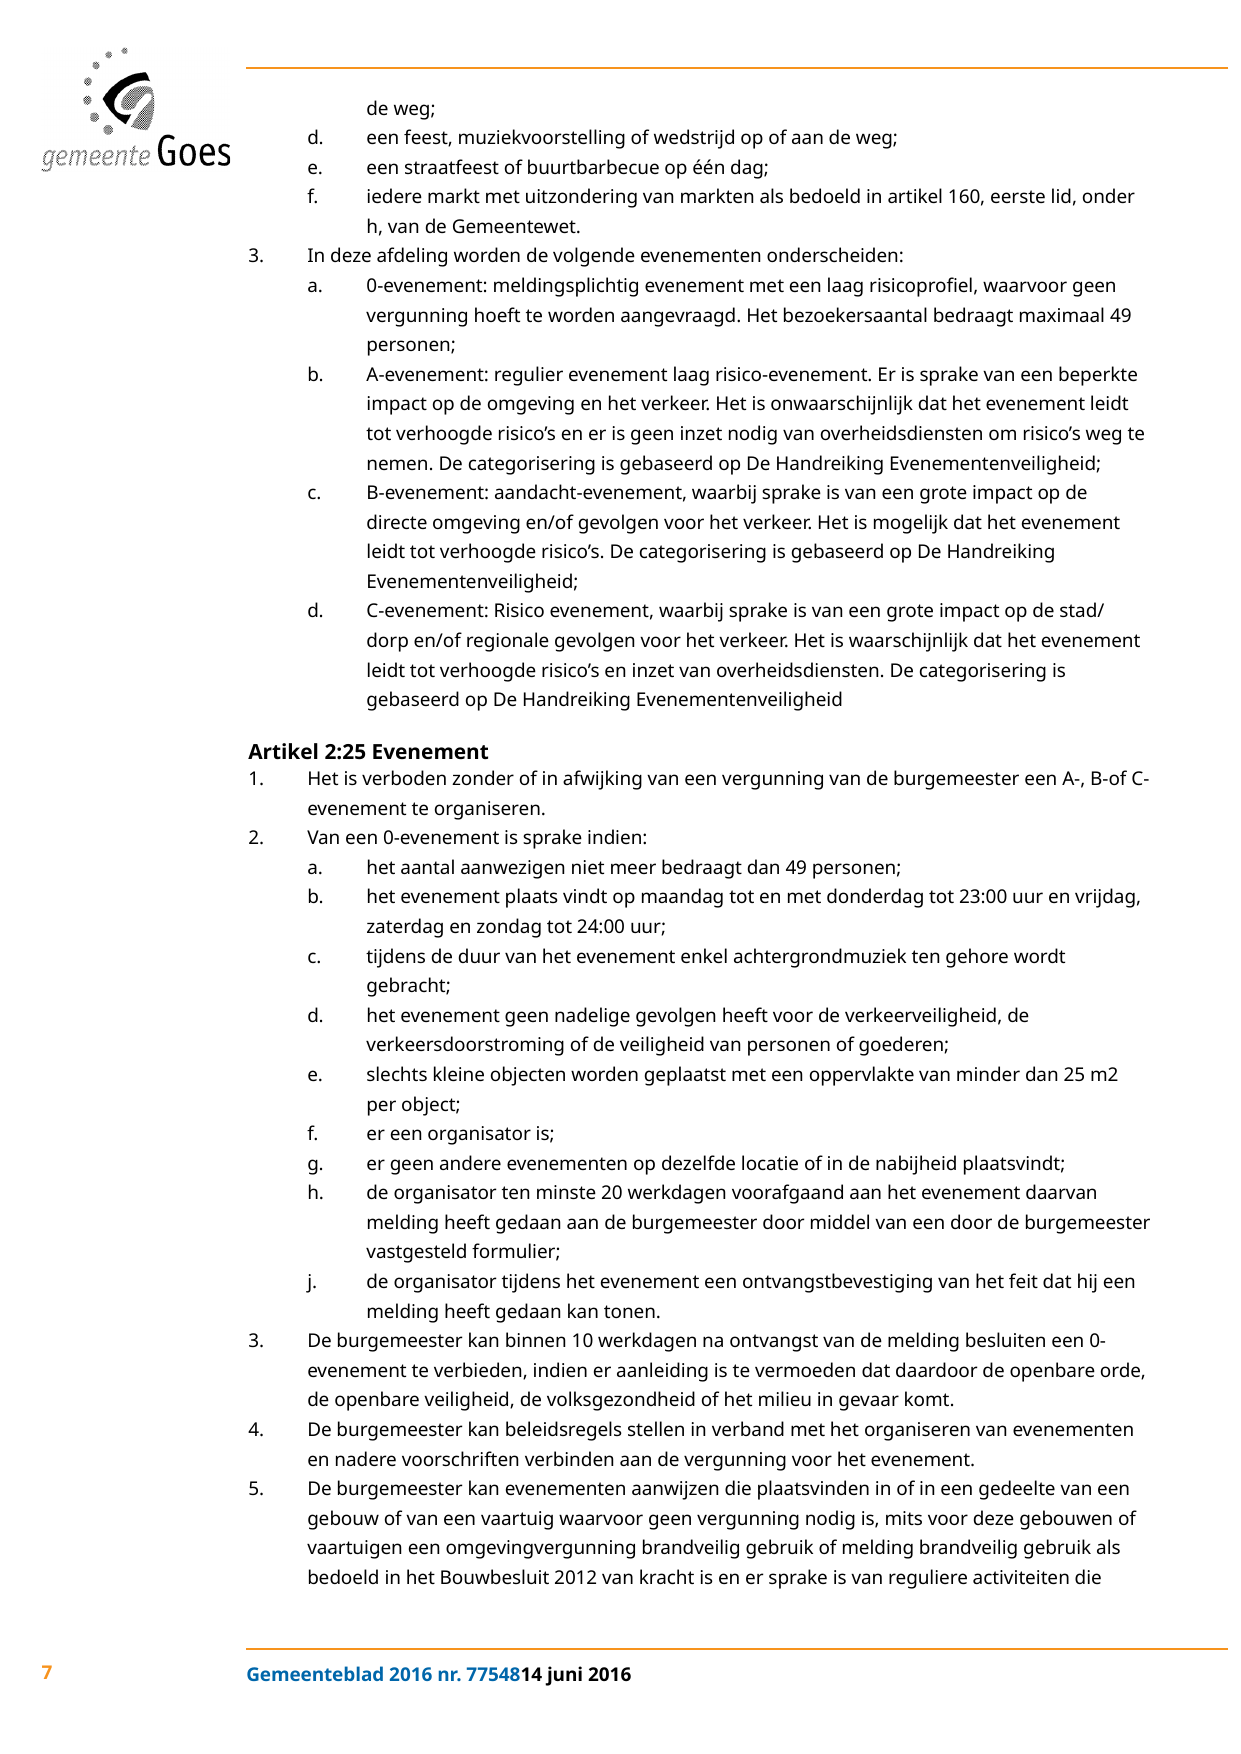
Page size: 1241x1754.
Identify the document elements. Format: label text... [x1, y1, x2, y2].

list Van een 0-evenement is sprake indien: [248, 824, 1152, 850]
list In deze afdeling worden de volgende evenementen onderscheiden: [248, 243, 1152, 268]
list 0-evenement: meldingsplichtig evenement met een laag risicoprofiel, waarvoor geen vergunning hoeft te worden aangevraagd. Het bezoekersaantal bedraagt maximaal 49 personen; [307, 272, 1152, 357]
list C-evenement: Risico evenement, waarbij sprake is van een grote impact op de stad/ dorp en/of regionale gevolgen voor het verkeer. Het is waarschijnlijk dat het evenement leidt tot verhoogde risico’s en inzet van overheidsdiensten. De categorisering is gebaseerd op De Handreiking Evenementenveiligheid [307, 598, 1152, 712]
list De burgemeester kan beleidsregels stellen in verband met het organiseren van evenementen en nadere voorschriften verbinden aan de vergunning voor het evenement. [248, 1416, 1152, 1471]
list B-evenement: aandacht-evenement, waarbij sprake is van een grote impact op de directe omgeving en/of gevolgen voor het verkeer. Het is mogelijk dat het evenement leidt tot verhoogde risico’s. De categorisering is gebaseerd op De Handreiking Evenementenveiligheid; [307, 479, 1152, 594]
list er geen andere evenementen op dezelfde locatie of in de nabijheid plaatsvindt; [307, 1150, 1152, 1176]
list De burgemeester kan evenementen aanwijzen die plaatsvinden in of in een gedeelte van een gebouw of van een vaartuig waarvoor geen vergunning nodig is, mits voor deze gebouwen of vaartuigen een omgevingvergunning brandveilig gebruik of melding brandveilig gebruik als bedoeld in het Bouwbesluit 2012 van kracht is en er sprake is van reguliere activiteiten die [248, 1475, 1152, 1590]
list een straatfeest of buurtbarbecue op één dag; [307, 154, 1152, 180]
list Het is verboden zonder of in afwijking van een vergunning van de burgemeester een A-, B-of C-evenement te organiseren. [248, 765, 1152, 821]
list slechts kleine objecten worden geplaatst met een oppervlakte van minder dan 25 m2 per object; [307, 1061, 1152, 1116]
text Artikel 2:25 Evenement [248, 737, 1152, 765]
picture [41, 47, 231, 172]
list het evenement geen nadelige gevolgen heeft voor de verkeerveiligheid, de verkeersdoorstroming of de veiligheid van personen of goederen; [307, 1002, 1152, 1057]
list de organisator tijdens het evenement een ontvangstbevestiging van het feit dat hij een melding heeft gedaan kan tonen. [307, 1268, 1152, 1323]
list de organisator ten minste 20 werkdagen voorafgaand aan het evenement daarvan melding heeft gedaan aan de burgemeester door middel van een door de burgemeester vastgesteld formulier; [307, 1179, 1152, 1264]
list er een organisator is; [307, 1120, 1152, 1146]
list iedere markt met uitzondering van markten als bedoeld in artikel 160, eerste lid, onder h, van de Gemeentewet. [307, 183, 1152, 239]
list een feest, muziekvoorstelling of wedstrijd op of aan de weg; [307, 124, 1152, 150]
list het evenement plaats vindt op maandag tot en met donderdag tot 23:00 uur en vrijdag, zaterdag en zondag tot 24:00 uur; [307, 884, 1152, 939]
list tijdens de duur van het evenement enkel achtergrondmuziek ten gehore wordt gebracht; [307, 943, 1152, 998]
list de weg; [307, 95, 1152, 121]
list De burgemeester kan binnen 10 werkdagen na ontvangst van de melding besluiten een 0-evenement te verbieden, indien er aanleiding is te vermoeden dat daardoor de openbare orde, de openbare veiligheid, de volksgezondheid of het milieu in gevaar komt. [248, 1327, 1152, 1412]
list het aantal aanwezigen niet meer bedraagt dan 49 personen; [307, 854, 1152, 880]
list A-evenement: regulier evenement laag risico-evenement. Er is sprake van een beperkte impact op de omgeving en het verkeer. Het is onwaarschijnlijk dat het evenement leidt tot verhoogde risico’s en er is geen inzet nodig van overheidsdiensten om risico’s weg te nemen. De categorisering is gebaseerd op De Handreiking Evenementenveiligheid; [307, 361, 1152, 476]
